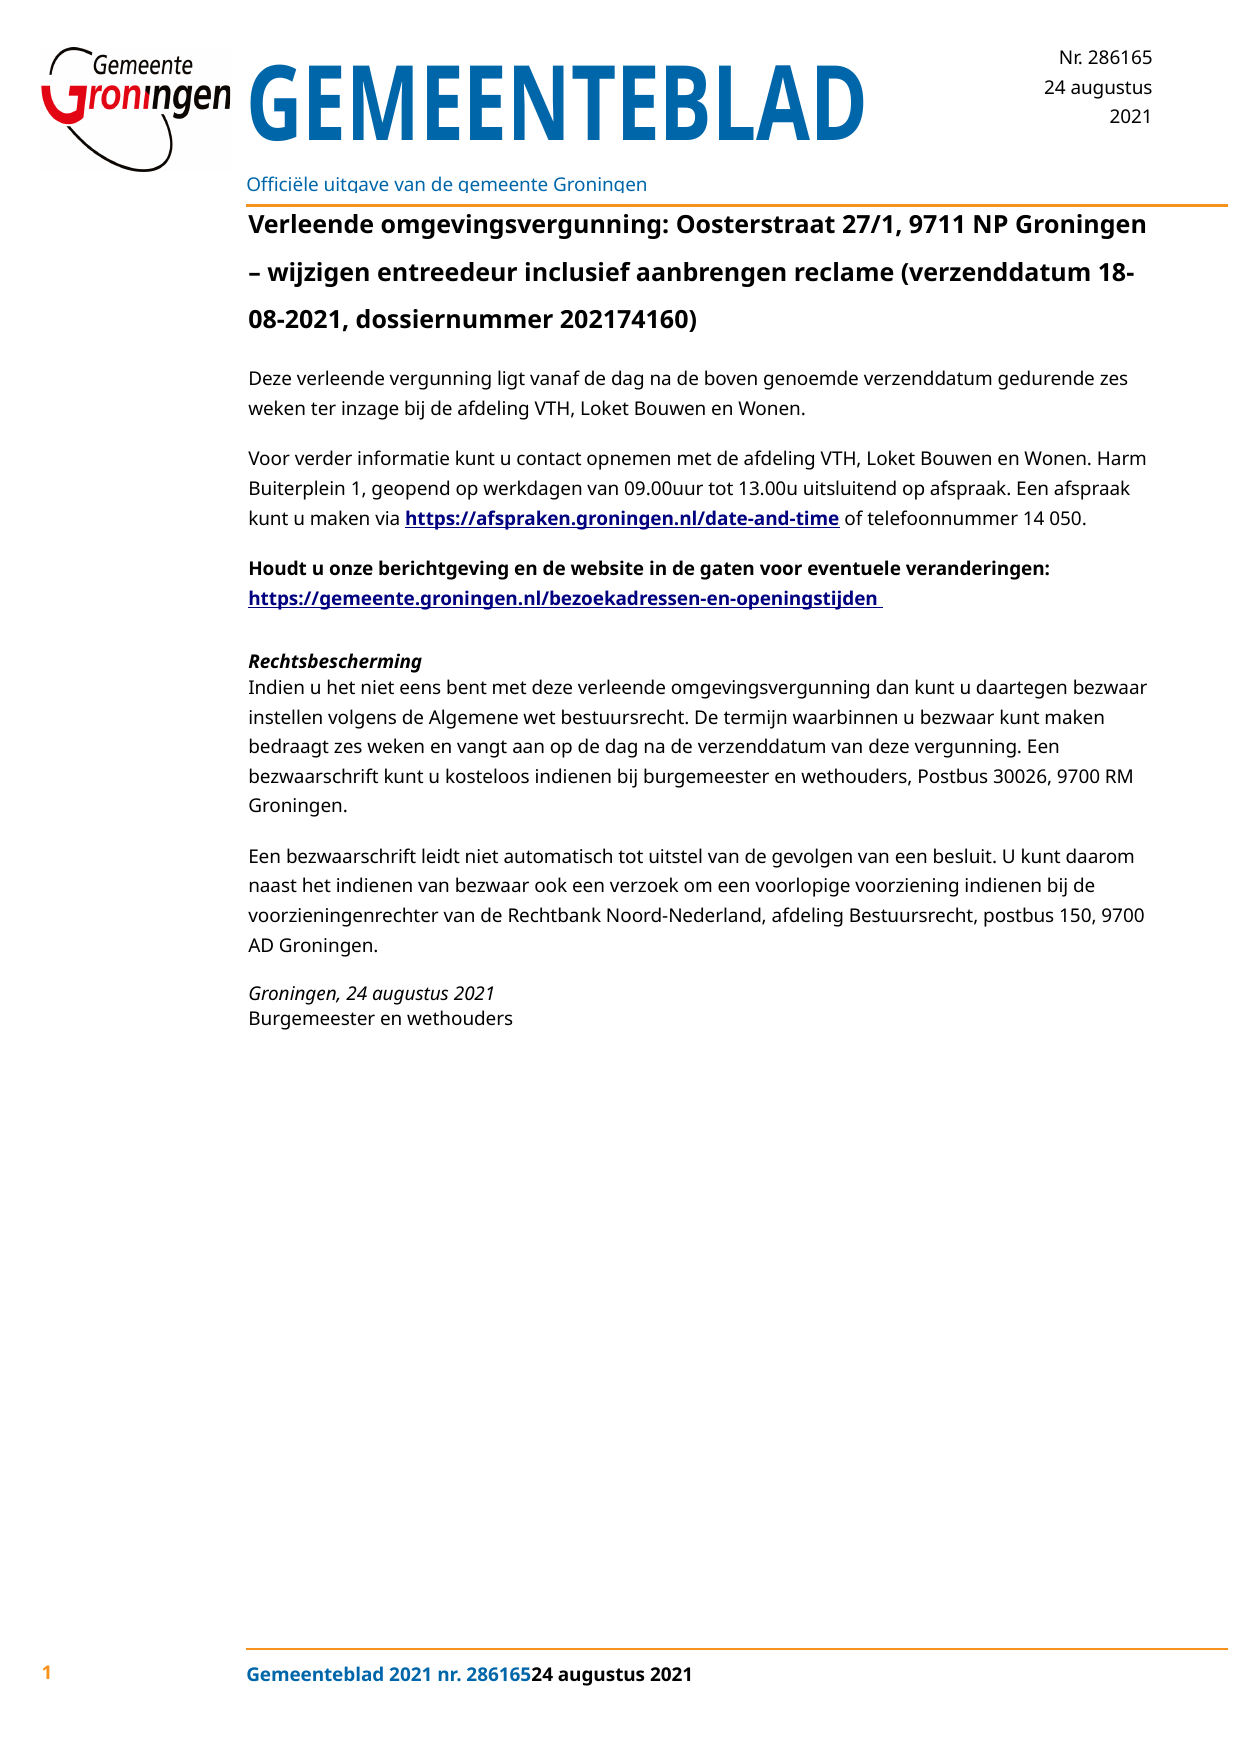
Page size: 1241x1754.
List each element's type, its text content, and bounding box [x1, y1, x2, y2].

text Rechtsbescherming [248, 649, 1152, 674]
text Deze verleende vergunning ligt vanaf de dag na de boven genoemde verzenddatum gedurende zes weken ter inzage bij de afdeling VTH, Loket Bouwen en Wonen. [248, 366, 1152, 421]
text Houdt u onze berichtgeving en de website in de gaten voor eventuele veranderingen: https://gemeente.groningen.nl/bezoekadressen-en-openingstijden [248, 555, 1152, 610]
text Een bezwaarschrift leidt niet automatisch tot uitstel van de gevolgen van een besluit. U kunt daarom naast het indienen van bezwaar ook een verzoek om een voorlopige voorziening indienen bij de voorzieningenrechter van de Rechtbank Noord-Nederland, afdeling Bestuursrecht, postbus 150, 9700 AD Groningen. [248, 843, 1152, 958]
text Verleende omgevingsvergunning: Oosterstraat 27/1, 9711 NP Groningen – wijzigen entreedeur inclusief aanbrengen reclame (verzenddatum 18-08-2021, dossiernummer 202174160) [248, 207, 1152, 336]
picture [41, 47, 231, 172]
text Voor verder informatie kunt u contact opnemen met de afdeling VTH, Loket Bouwen en Wonen. Harm Buiterplein 1, geopend op werkdagen van 09.00uur tot 13.00u uitsluitend op afspraak. Een afspraak kunt u maken via https://afspraken.groningen.nl/date-and-time of telefoonnummer 14 050. [248, 446, 1152, 530]
text Burgemeester en wethouders [248, 1005, 1152, 1031]
text Indien u het niet eens bent met deze verleende omgevingsvergunning dan kunt u daartegen bezwaar instellen volgens de Algemene wet bestuursrecht. De termijn waarbinnen u bezwaar kunt maken bedraagt zes weken en vangt aan op de dag na de verzenddatum van deze vergunning. Een bezwaarschrift kunt u kosteloos indienen bij burgemeester en wethouders, Postbus 30026, 9700 RM Groningen. [248, 674, 1152, 818]
text Groningen, 24 augustus 2021 [248, 980, 1152, 1005]
